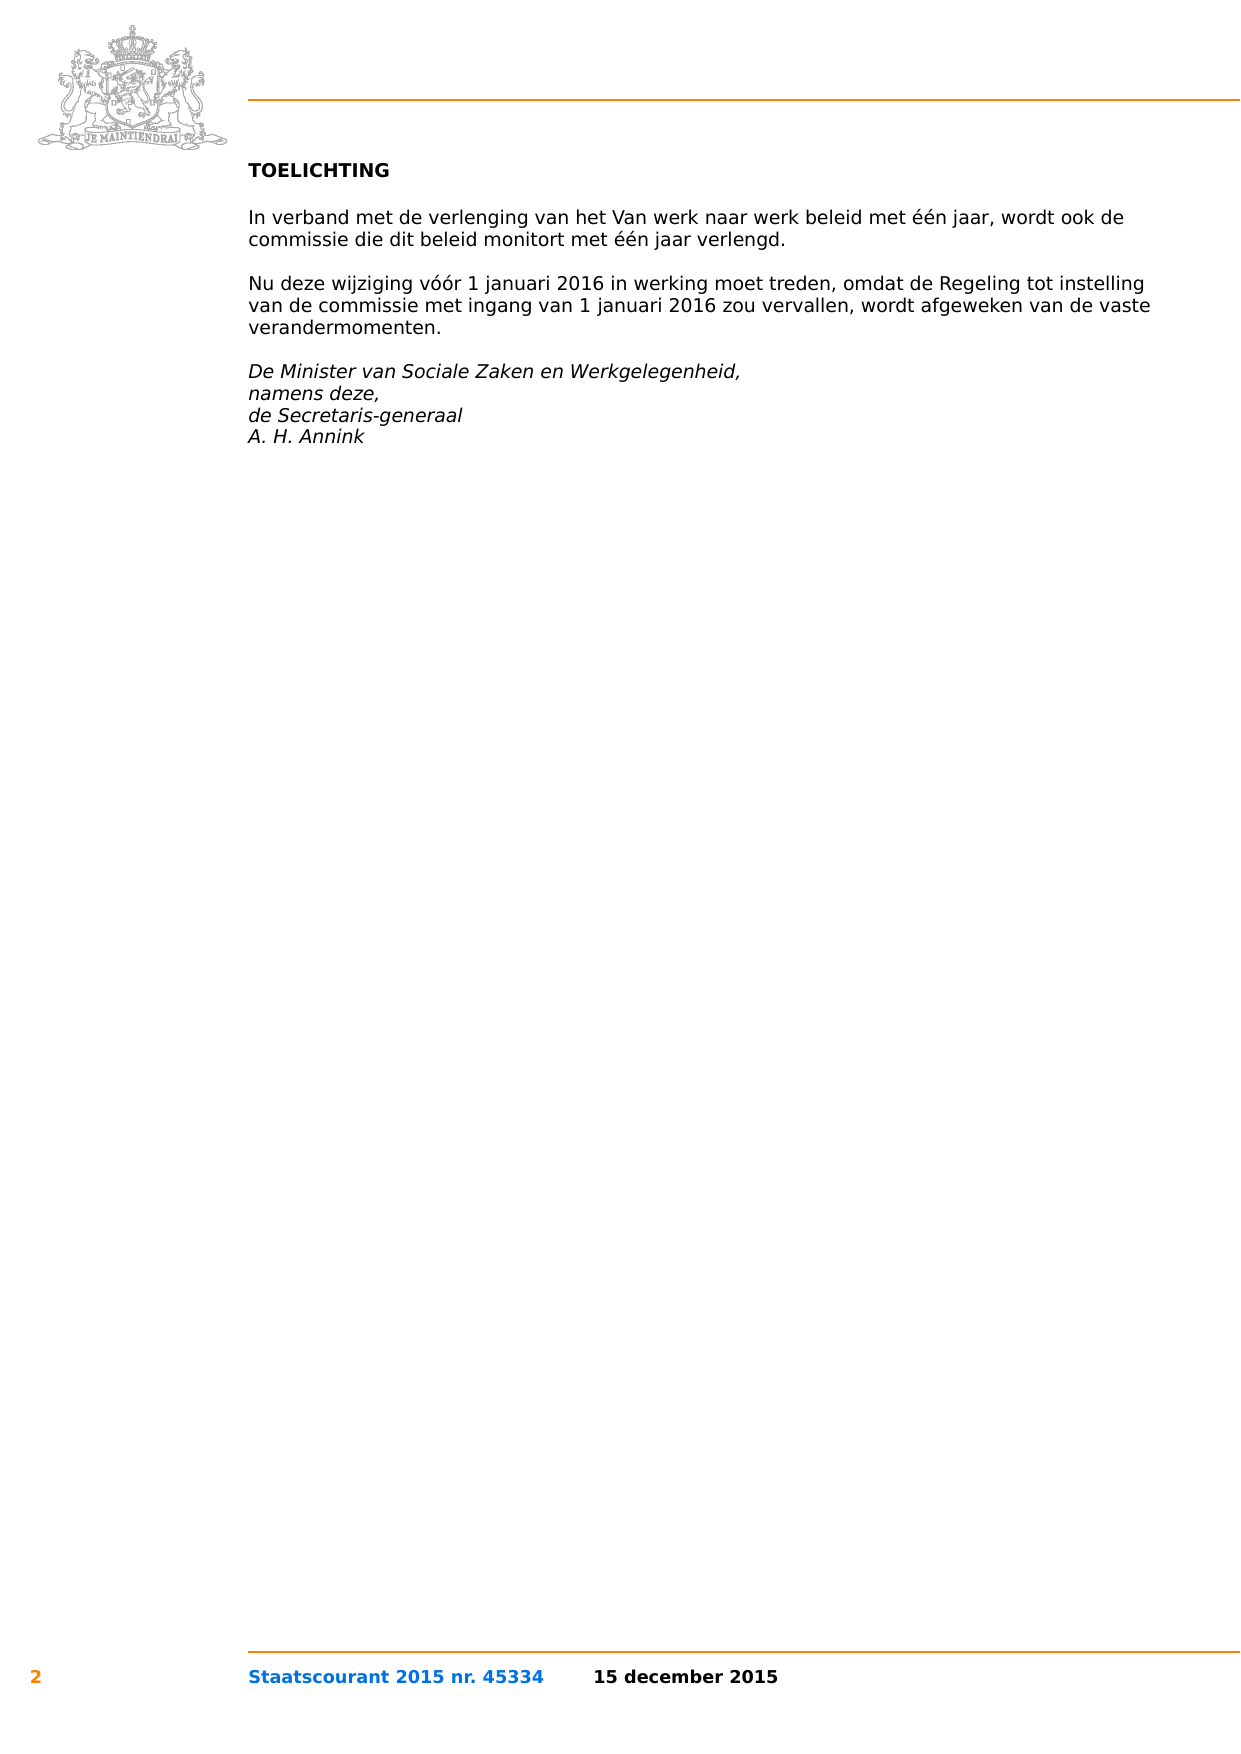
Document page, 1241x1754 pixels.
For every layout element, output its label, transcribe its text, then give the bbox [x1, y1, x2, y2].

picture [38, 25, 227, 150]
subtitle TOELICHTING [248, 160, 1163, 182]
text Nu deze wijziging vóór 1 januari 2016 in werking moet treden, omdat de Regeling tot instelling van de commissie met ingang van 1 januari 2016 zou vervallen, wordt afgeweken van de vaste verandermomenten. [248, 273, 1163, 339]
text In verband met de verlenging van het Van werk naar werk beleid met één jaar, wordt ook de commissie die dit beleid monitort met één jaar verlengd. [248, 207, 1163, 251]
text De Minister van Sociale Zaken en Werkgelegenheid, namens deze, de Secretaris-generaal A. H. Annink [248, 361, 1163, 448]
